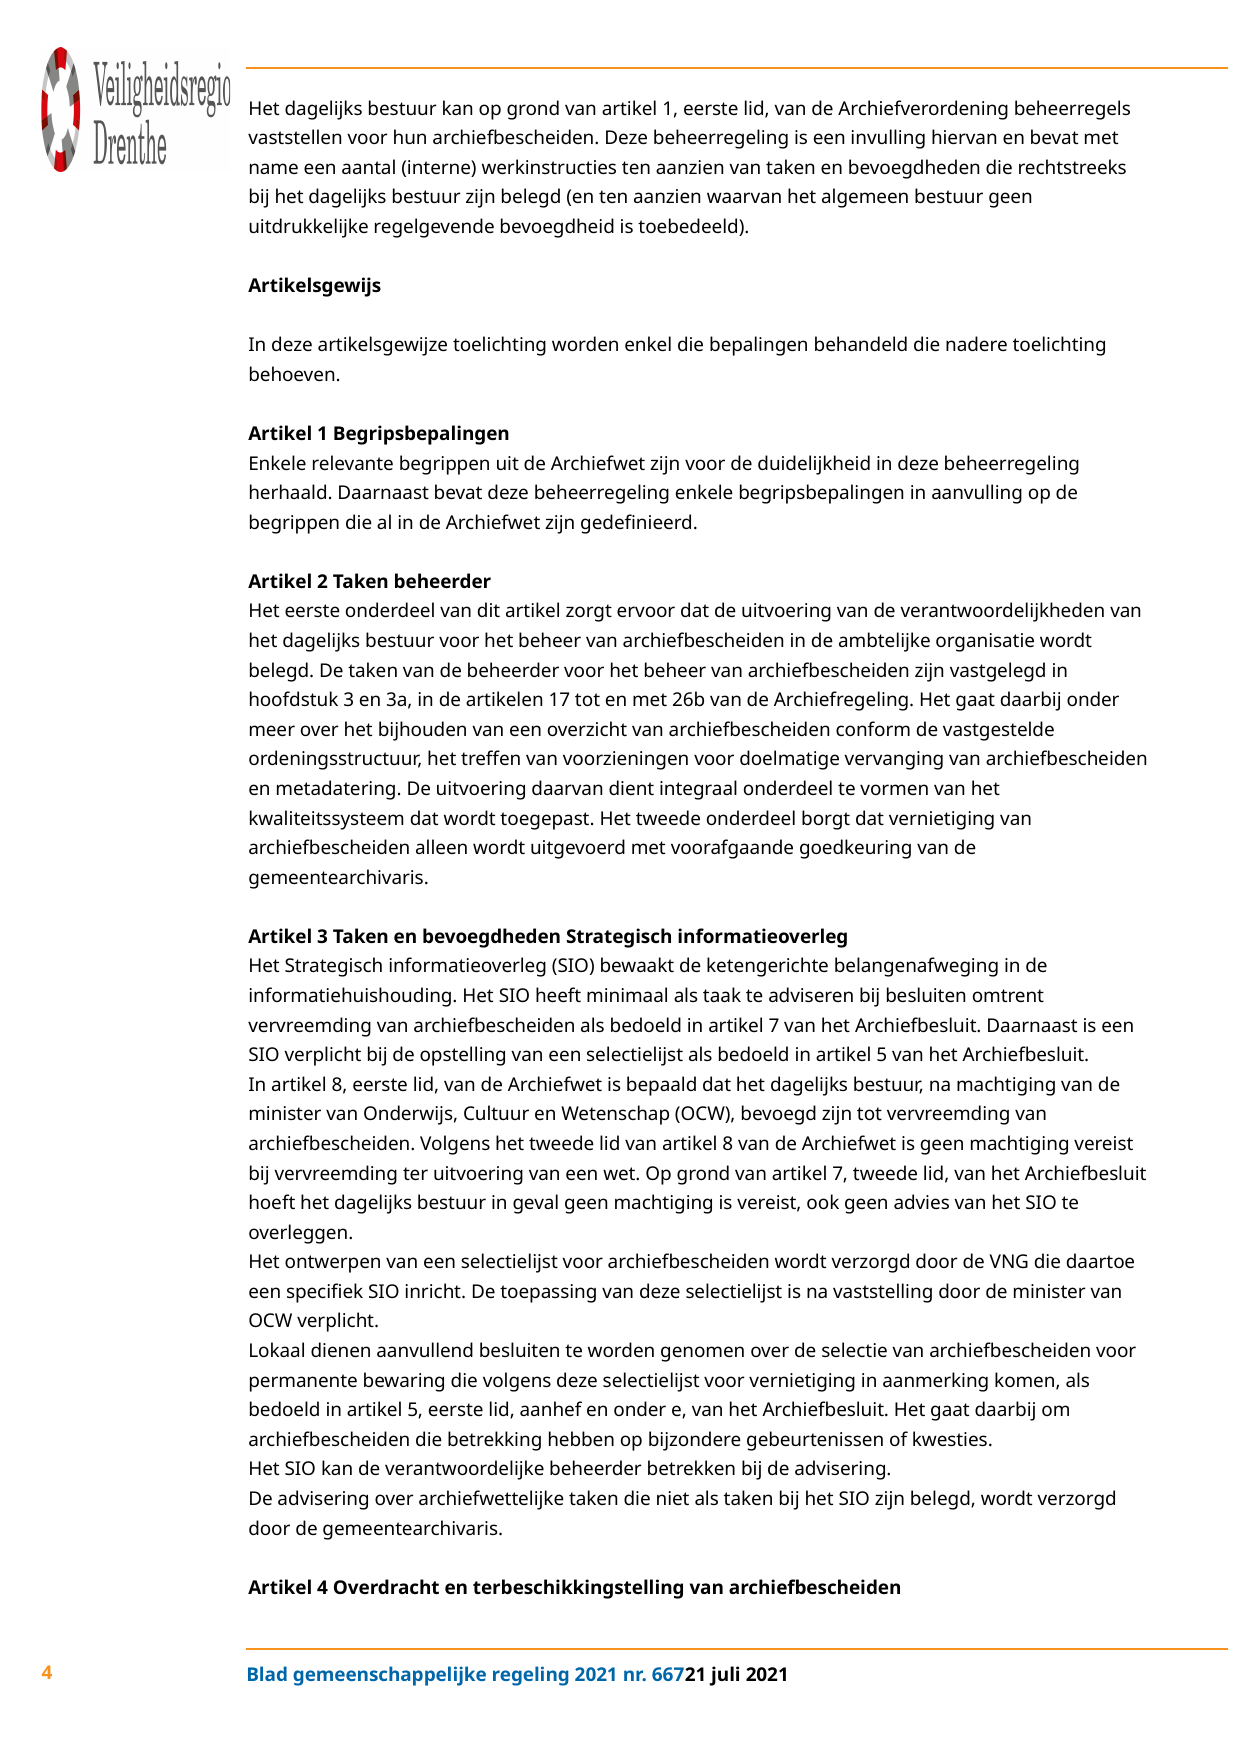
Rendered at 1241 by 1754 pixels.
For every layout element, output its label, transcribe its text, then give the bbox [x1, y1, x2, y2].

text De advisering over archiefwettelijke taken die niet als taken bij het SIO zijn belegd, wordt verzorgd door de gemeentearchivaris. [248, 1485, 1152, 1541]
picture [41, 47, 231, 172]
text Het eerste onderdeel van dit artikel zorgt ervoor dat de uitvoering van de verantwoordelijkheden van het dagelijks bestuur voor het beheer van archiefbescheiden in de ambtelijke organisatie wordt belegd. De taken van de beheerder voor het beheer van archiefbescheiden zijn vastgelegd in hoofdstuk 3 en 3a, in de artikelen 17 tot en met 26b van de Archiefregeling. Het gaat daarbij onder meer over het bijhouden van een overzicht van archiefbescheiden conform de vastgestelde ordeningsstructuur, het treffen van voorzieningen voor doelmatige vervanging van archiefbescheiden en metadatering. De uitvoering daarvan dient integraal onderdeel te vormen van het kwaliteitssysteem dat wordt toegepast. Het tweede onderdeel borgt dat vernietiging van archiefbescheiden alleen wordt uitgevoerd met voorafgaande goedkeuring van de gemeentearchivaris. [248, 598, 1152, 890]
text Artikel 4 Overdracht en terbeschikkingstelling van archiefbescheiden [248, 1574, 1152, 1600]
text In deze artikelsgewijze toelichting worden enkel die bepalingen behandeld die nadere toelichting behoeven. [248, 331, 1152, 387]
text Enkele relevante begrippen uit de Archiefwet zijn voor de duidelijkheid in deze beheerregeling herhaald. Daarnaast bevat deze beheerregeling enkele begripsbepalingen in aanvulling op de begrippen die al in de Archiefwet zijn gedefinieerd. [248, 450, 1152, 535]
text Lokaal dienen aanvullend besluiten te worden genomen over de selectie van archiefbescheiden voor permanente bewaring die volgens deze selectielijst voor vernietiging in aanmerking komen, als bedoeld in artikel 5, eerste lid, aanhef en onder e, van het Archiefbesluit. Het gaat daarbij om archiefbescheiden die betrekking hebben op bijzondere gebeurtenissen of kwesties. [248, 1337, 1152, 1452]
text Artikel 1 Begripsbepalingen [248, 420, 1152, 446]
text Artikel 3 Taken en bevoegdheden Strategisch informatieoverleg [248, 923, 1152, 949]
text Artikelsgewijs [248, 272, 1152, 298]
text In artikel 8, eerste lid, van de Archiefwet is bepaald dat het dagelijks bestuur, na machtiging van de minister van Onderwijs, Cultuur en Wetenschap (OCW), bevoegd zijn tot vervreemding van archiefbescheiden. Volgens het tweede lid van artikel 8 van de Archiefwet is geen machtiging vereist bij vervreemding ter uitvoering van een wet. Op grond van artikel 7, tweede lid, van het Archiefbesluit hoeft het dagelijks bestuur in geval geen machtiging is vereist, ook geen advies van het SIO te overleggen. [248, 1071, 1152, 1245]
text Artikel 2 Taken beheerder [248, 568, 1152, 594]
text Het ontwerpen van een selectielijst voor archiefbescheiden wordt verzorgd door de VNG die daartoe een specifiek SIO inricht. De toepassing van deze selectielijst is na vaststelling door de minister van OCW verplicht. [248, 1248, 1152, 1333]
text Het dagelijks bestuur kan op grond van artikel 1, eerste lid, van de Archiefverordening beheerregels vaststellen voor hun archiefbescheiden. Deze beheerregeling is een invulling hiervan en bevat met name een aantal (interne) werkinstructies ten aanzien van taken en bevoegdheden die rechtstreeks bij het dagelijks bestuur zijn belegd (en ten aanzien waarvan het algemeen bestuur geen uitdrukkelijke regelgevende bevoegdheid is toebedeeld). [248, 95, 1152, 239]
text Het SIO kan de verantwoordelijke beheerder betrekken bij de advisering. [248, 1456, 1152, 1481]
text Het Strategisch informatieoverleg (SIO) bewaakt de ketengerichte belangenafweging in de informatiehuishouding. Het SIO heeft minimaal als taak te adviseren bij besluiten omtrent vervreemding van archiefbescheiden als bedoeld in artikel 7 van het Archiefbesluit. Daarnaast is een SIO verplicht bij de opstelling van een selectielijst als bedoeld in artikel 5 van het Archiefbesluit. [248, 953, 1152, 1067]
